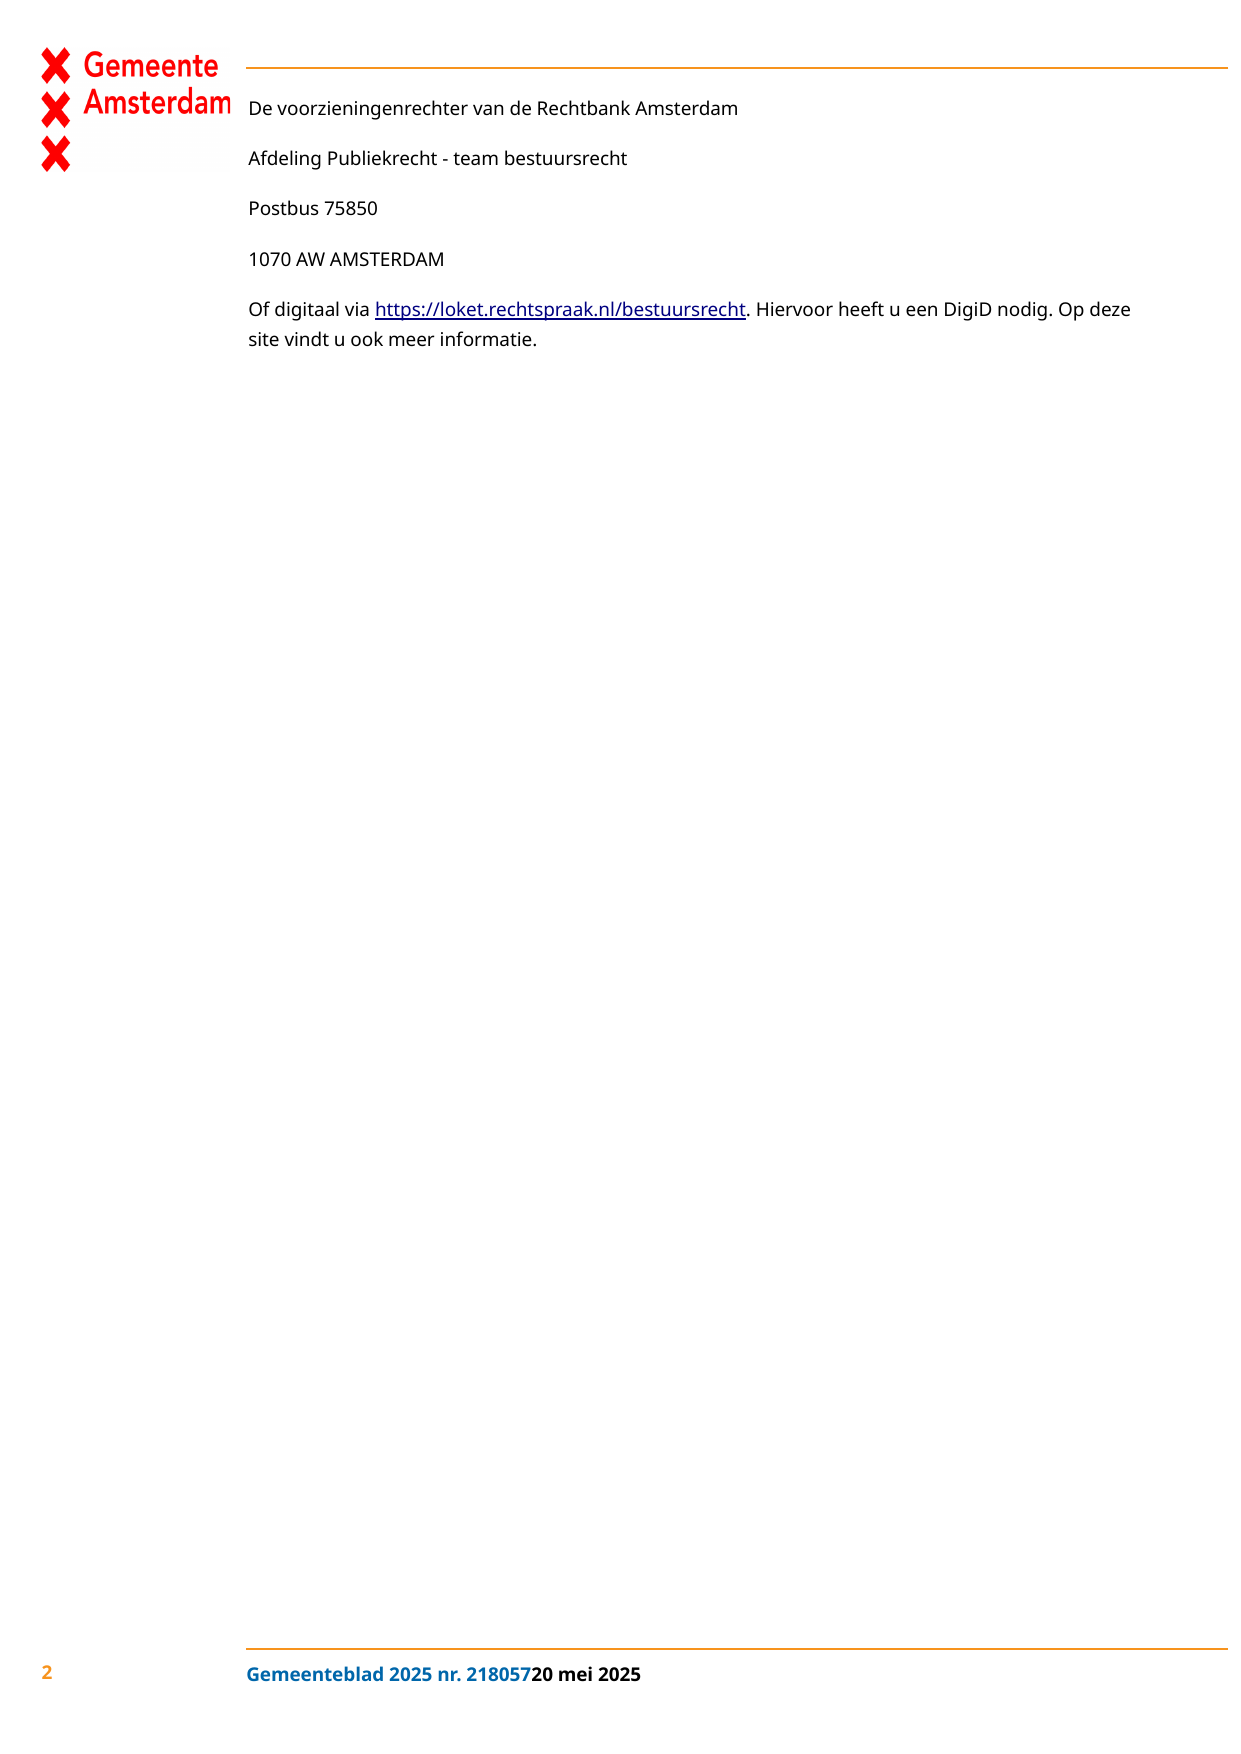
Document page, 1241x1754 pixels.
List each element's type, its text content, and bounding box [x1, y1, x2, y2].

text Of digitaal via https://loket.rechtspraak.nl/bestuursrecht. Hiervoor heeft u een DigiD nodig. Op deze site vindt u ook meer informatie. [248, 296, 1152, 352]
text 1070 AW AMSTERDAM [248, 246, 1152, 272]
picture [41, 47, 231, 172]
text Afdeling Publiekrecht - team bestuursrecht [248, 145, 1152, 171]
text Postbus 75850 [248, 196, 1152, 221]
text De voorzieningenrechter van de Rechtbank Amsterdam [248, 95, 1152, 121]
